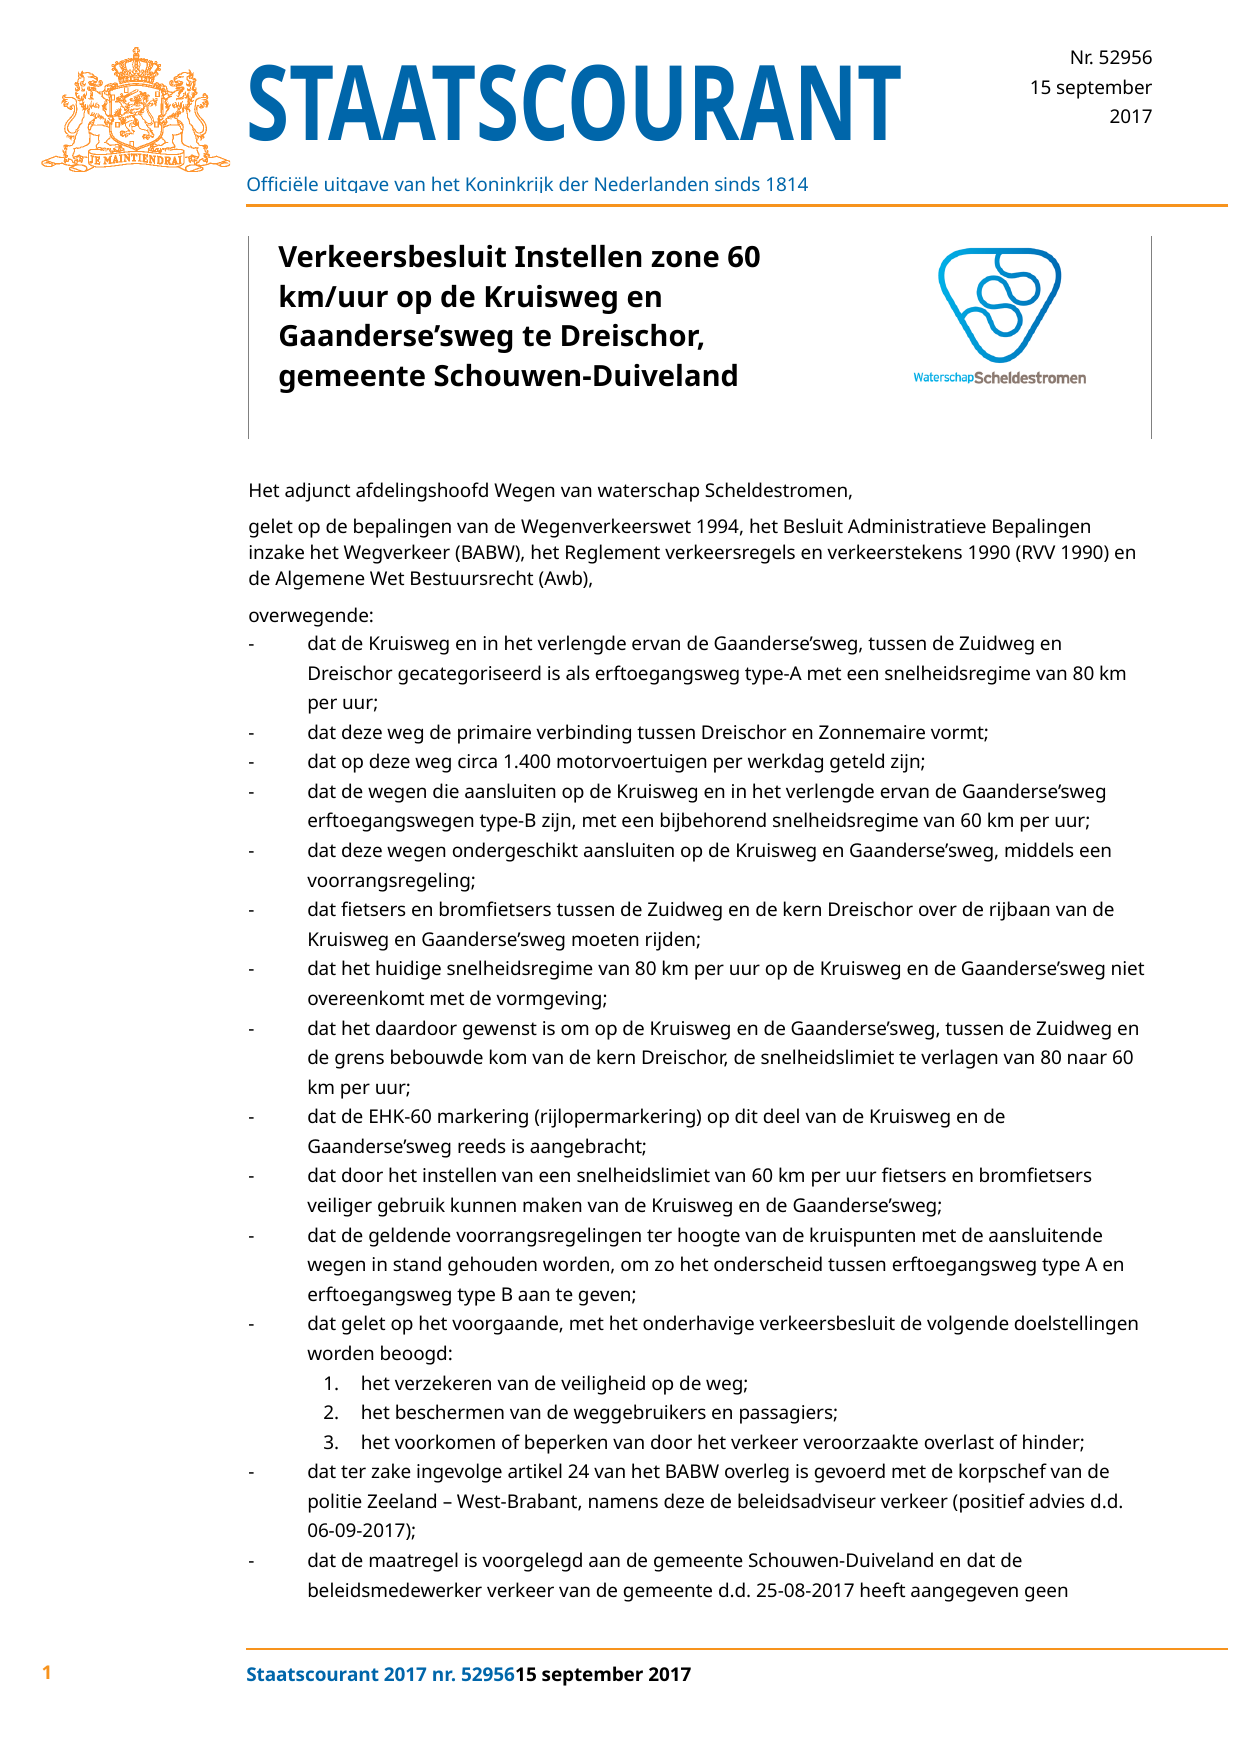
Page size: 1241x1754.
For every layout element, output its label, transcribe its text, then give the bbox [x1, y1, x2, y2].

table_header [850, 414, 1151, 439]
list het beschermen van de weggebruikers en passagiers; [323, 1399, 1152, 1425]
list dat de wegen die aansluiten op de Kruisweg en in het verlengde ervan de Gaanderse’sweg erftoegangswegen type-B zijn, met een bijbehorend snelheidsregime van 60 km per uur; [248, 778, 1152, 833]
list dat de Kruisweg en in het verlengde ervan de Gaanderse’sweg, tussen de Zuidweg en Dreischor gecategoriseerd is als erftoegangsweg type-A met een snelheidsregime van 80 km per uur; [248, 630, 1152, 715]
list het verzekeren van de veiligheid op de weg; [323, 1370, 1152, 1395]
table_header [850, 236, 903, 413]
list het voorkomen of beperken van door het verkeer veroorzaakte overlast of hinder; [323, 1429, 1152, 1454]
list dat deze weg de primaire verbinding tussen Dreischor en Zonnemaire vormt; [248, 719, 1152, 744]
list dat de EHK-60 markering (rijlopermarkering) op dit deel van de Kruisweg en de Gaanderse’sweg reeds is aangebracht; [248, 1103, 1152, 1159]
list dat door het instellen van een snelheidslimiet van 60 km per uur fietsers en bromfietsers veiliger gebruik kunnen maken van de Kruisweg en de Gaanderse’sweg; [248, 1163, 1152, 1218]
list dat het huidige snelheidsregime van 80 km per uur op de Kruisweg en de Gaanderse’sweg niet overeenkomt met de vormgeving; [248, 956, 1152, 1011]
list dat de maatregel is voorgelegd aan de gemeente Schouwen-Duiveland en dat de beleidsmedewerker verkeer van de gemeente d.d. 25-08-2017 heeft aangegeven geen [248, 1547, 1152, 1602]
list dat de geldende voorrangsregelingen ter hoogte van de kruispunten met de aansluitende wegen in stand gehouden worden, om zo het onderscheid tussen erftoegangsweg type A en erftoegangsweg type B aan te geven; [248, 1222, 1152, 1307]
text gelet op de bepalingen van de Wegenverkeerswet 1994, het Besluit Administratieve Bepalingen inzake het Wegverkeer (BABW), het Reglement verkeersregels en verkeerstekens 1990 (RVV 1990) en de Algemene Wet Bestuursrecht (Awb), [248, 514, 1152, 591]
table_header [1098, 236, 1151, 413]
list dat op deze weg circa 1.400 motorvoertuigen per werkdag geteld zijn; [248, 748, 1152, 774]
list dat het daardoor gewenst is om op de Kruisweg en de Gaanderse’sweg, tussen de Zuidweg en de grens bebouwde kom van de kern Dreischor, de snelheidslimiet te verlagen van 80 naar 60 km per uur; [248, 1015, 1152, 1099]
list dat fietsers en bromfietsers tussen de Zuidweg en de kern Dreischor over de rijbaan van de Kruisweg en Gaanderse’sweg moeten rijden; [248, 896, 1152, 952]
list dat ter zake ingevolge artikel 24 van het BABW overleg is gevoerd met de korpschef van de politie Zeeland – West-Brabant, namens deze de beleidsadviseur verkeer (positief advies d.d. 06-09-2017); [248, 1458, 1152, 1543]
text overwegende: [248, 602, 1152, 627]
list dat deze wegen ondergeschikt aansluiten op de Kruisweg en Gaanderse’sweg, middels een voorrangsregeling; [248, 837, 1152, 892]
list dat gelet op het voorgaande, met het onderhavige verkeersbesluit de volgende doelstellingen worden beoogd: [248, 1311, 1152, 1366]
picture [41, 47, 231, 172]
table_header Verkeersbesluit Instellen zone 60 km/uur op de Kruisweg en Gaanderse’sweg te Dreischor, gemeente Schouwen-Duiveland [249, 236, 850, 439]
text Het adjunct afdelingshoofd Wegen van waterschap Scheldestromen, [248, 477, 1152, 503]
picture [903, 236, 1098, 414]
